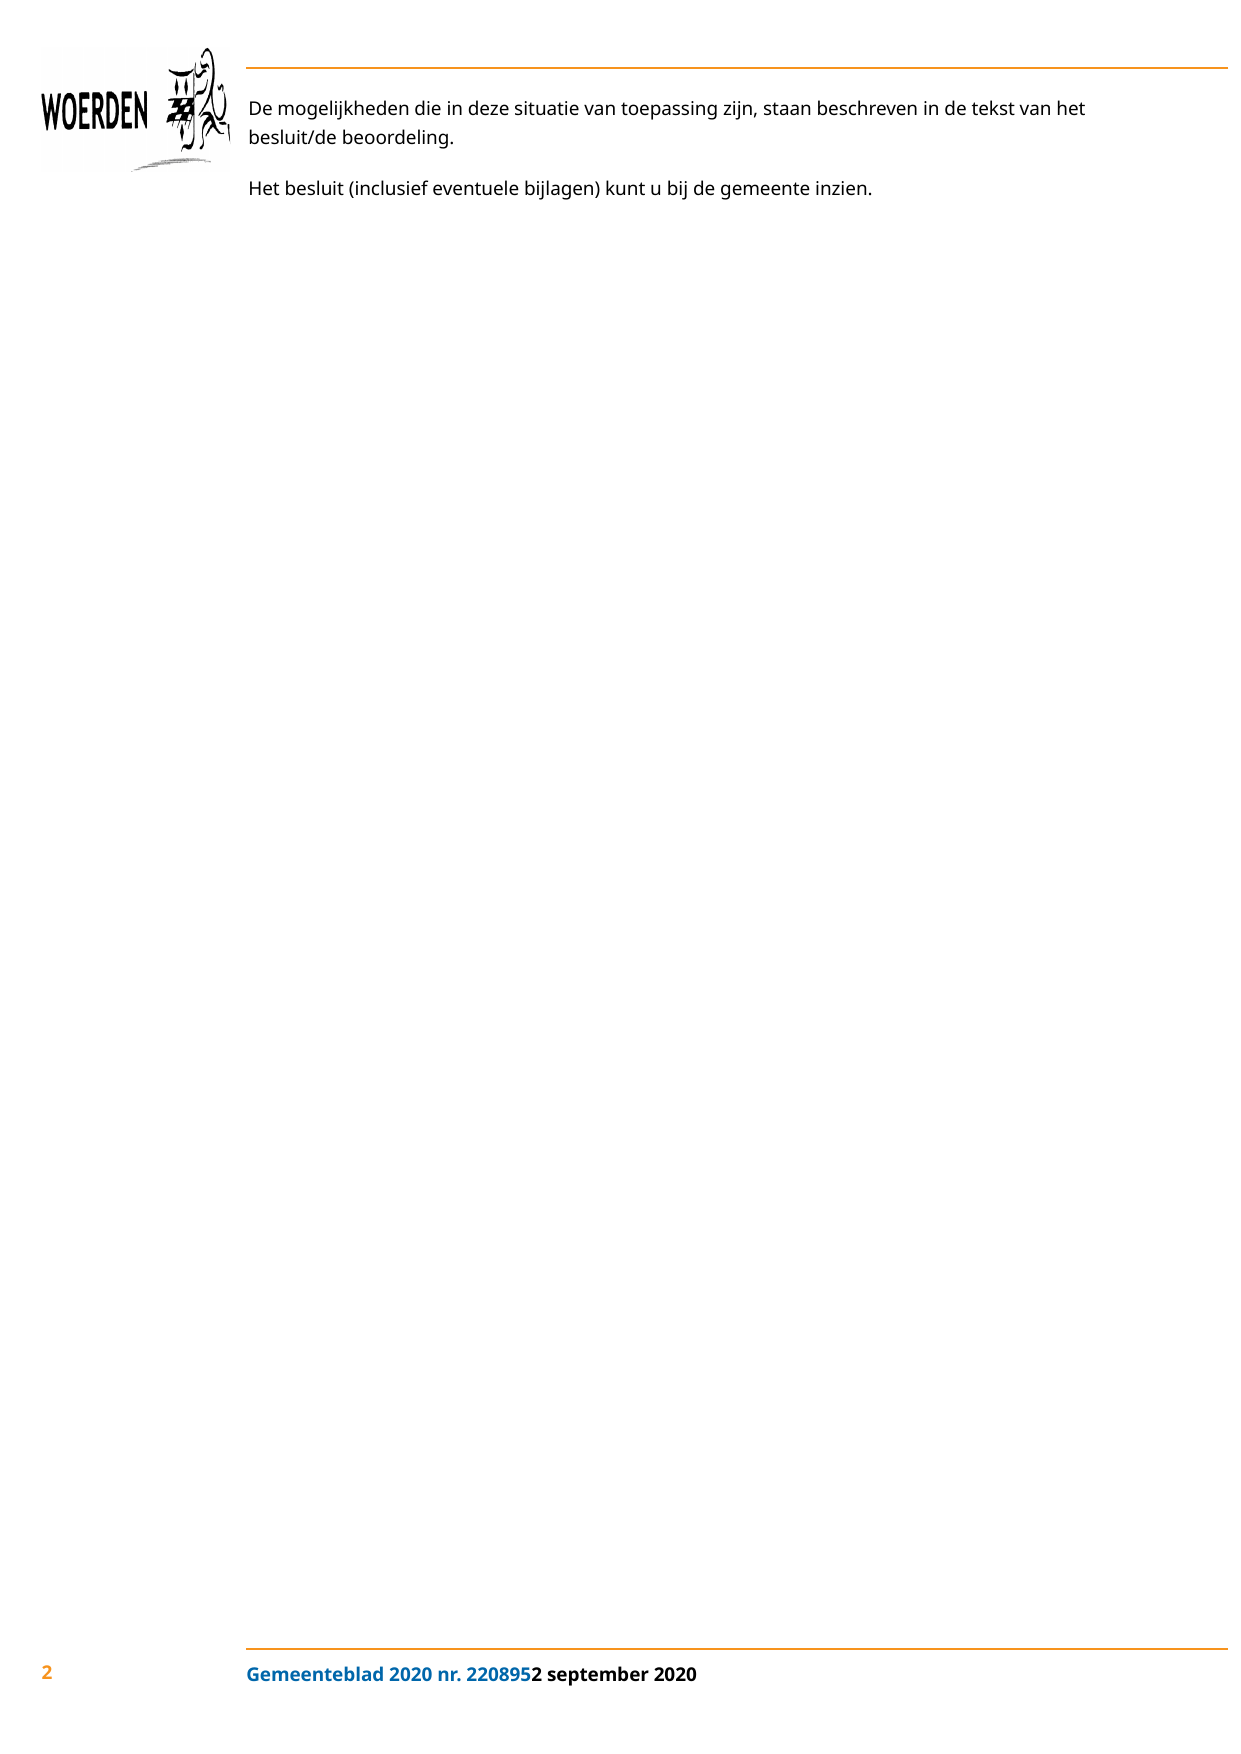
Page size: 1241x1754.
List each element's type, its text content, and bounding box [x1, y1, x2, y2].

text Het besluit (inclusief eventuele bijlagen) kunt u bij de gemeente inzien. [248, 175, 1152, 201]
text De mogelijkheden die in deze situatie van toepassing zijn, staan beschreven in de tekst van het besluit/de beoordeling. [248, 95, 1152, 150]
picture [41, 47, 231, 172]
